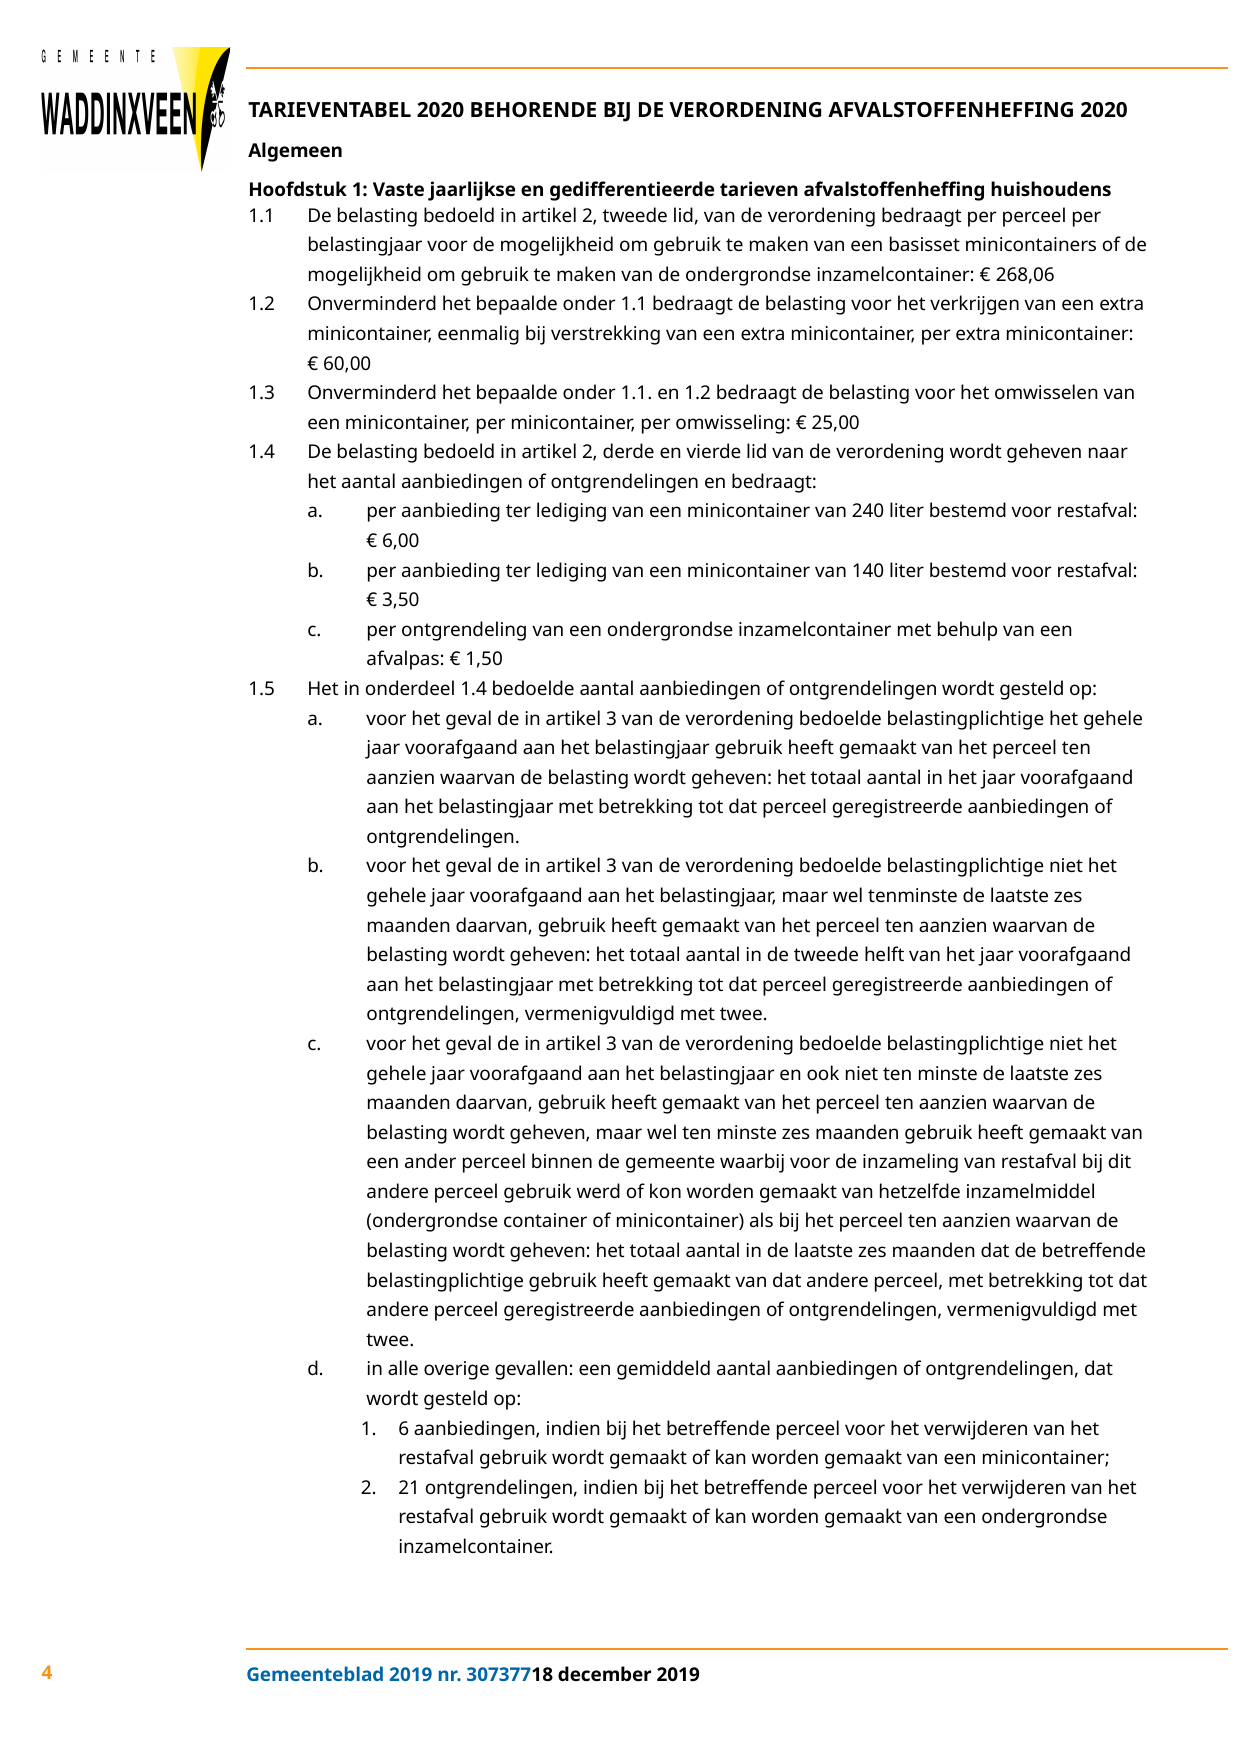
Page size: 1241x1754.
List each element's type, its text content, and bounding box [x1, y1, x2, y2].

list Onverminderd het bepaalde onder 1.1 bedraagt de belasting voor het verkrijgen van een extra minicontainer, eenmalig bij verstrekking van een extra minicontainer, per extra minicontainer: € 60,00 [248, 291, 1152, 376]
list voor het geval de in artikel 3 van de verordening bedoelde belastingplichtige niet het gehele jaar voorafgaand aan het belastingjaar en ook niet ten minste de laatste zes maanden daarvan, gebruik heeft gemaakt van het perceel ten aanzien waarvan de belasting wordt geheven, maar wel ten minste zes maanden gebruik heeft gemaakt van een ander perceel binnen de gemeente waarbij voor de inzameling van restafval bij dit andere perceel gebruik werd of kon worden gemaakt van hetzelfde inzamelmiddel (ondergrondse container of minicontainer) als bij het perceel ten aanzien waarvan de belasting wordt geheven: het totaal aantal in de laatste zes maanden dat de betreffende belastingplichtige gebruik heeft gemaakt van dat andere perceel, met betrekking tot dat andere perceel geregistreerde aanbiedingen of ontgrendelingen, vermenigvuldigd met twee. [307, 1030, 1152, 1352]
list Het in onderdeel 1.4 bedoelde aantal aanbiedingen of ontgrendelingen wordt gesteld op: [248, 675, 1152, 701]
list per aanbieding ter lediging van een minicontainer van 240 liter bestemd voor restafval: € 6,00 [307, 498, 1152, 553]
list De belasting bedoeld in artikel 2, derde en vierde lid van de verordening wordt geheven naar het aantal aanbiedingen of ontgrendelingen en bedraagt: [248, 438, 1152, 494]
picture [41, 47, 231, 172]
text TARIEVENTABEL 2020 BEHORENDE BIJ DE VERORDENING AFVALSTOFFENHEFFING 2020 [248, 95, 1152, 123]
list in alle overige gevallen: een gemiddeld aantal aanbiedingen of ontgrendelingen, dat wordt gesteld op: [307, 1356, 1152, 1411]
list voor het geval de in artikel 3 van de verordening bedoelde belastingplichtige niet het gehele jaar voorafgaand aan het belastingjaar, maar wel tenminste de laatste zes maanden daarvan, gebruik heeft gemaakt van het perceel ten aanzien waarvan de belasting wordt geheven: het totaal aantal in de tweede helft van het jaar voorafgaand aan het belastingjaar met betrekking tot dat perceel geregistreerde aanbiedingen of ontgrendelingen, vermenigvuldigd met twee. [307, 853, 1152, 1026]
list 21 ontgrendelingen, indien bij het betreffende perceel voor het verwijderen van het restafval gebruik wordt gemaakt of kan worden gemaakt van een ondergrondse inzamelcontainer. [361, 1474, 1152, 1559]
list per aanbieding ter lediging van een minicontainer van 140 liter bestemd voor restafval: € 3,50 [307, 557, 1152, 612]
list voor het geval de in artikel 3 van de verordening bedoelde belastingplichtige het gehele jaar voorafgaand aan het belastingjaar gebruik heeft gemaakt van het perceel ten aanzien waarvan de belasting wordt geheven: het totaal aantal in het jaar voorafgaand aan het belastingjaar met betrekking tot dat perceel geregistreerde aanbiedingen of ontgrendelingen. [307, 705, 1152, 849]
text Algemeen [248, 137, 1152, 163]
list 6 aanbiedingen, indien bij het betreffende perceel voor het verwijderen van het restafval gebruik wordt gemaakt of kan worden gemaakt van een minicontainer; [361, 1415, 1152, 1470]
list per ontgrendeling van een ondergrondse inzamelcontainer met behulp van een afvalpas: € 1,50 [307, 616, 1152, 671]
list Onverminderd het bepaalde onder 1.1. en 1.2 bedraagt de belasting voor het omwisselen van een minicontainer, per minicontainer, per omwisseling: € 25,00 [248, 379, 1152, 435]
list De belasting bedoeld in artikel 2, tweede lid, van de verordening bedraagt per perceel per belastingjaar voor de mogelijkheid om gebruik te maken van een basisset minicontainers of de mogelijkheid om gebruik te maken van de ondergrondse inzamelcontainer: € 268,06 [248, 202, 1152, 287]
text Hoofdstuk 1: Vaste jaarlijkse en gedifferentieerde tarieven afvalstoffenheffing huishoudens [248, 176, 1152, 202]
